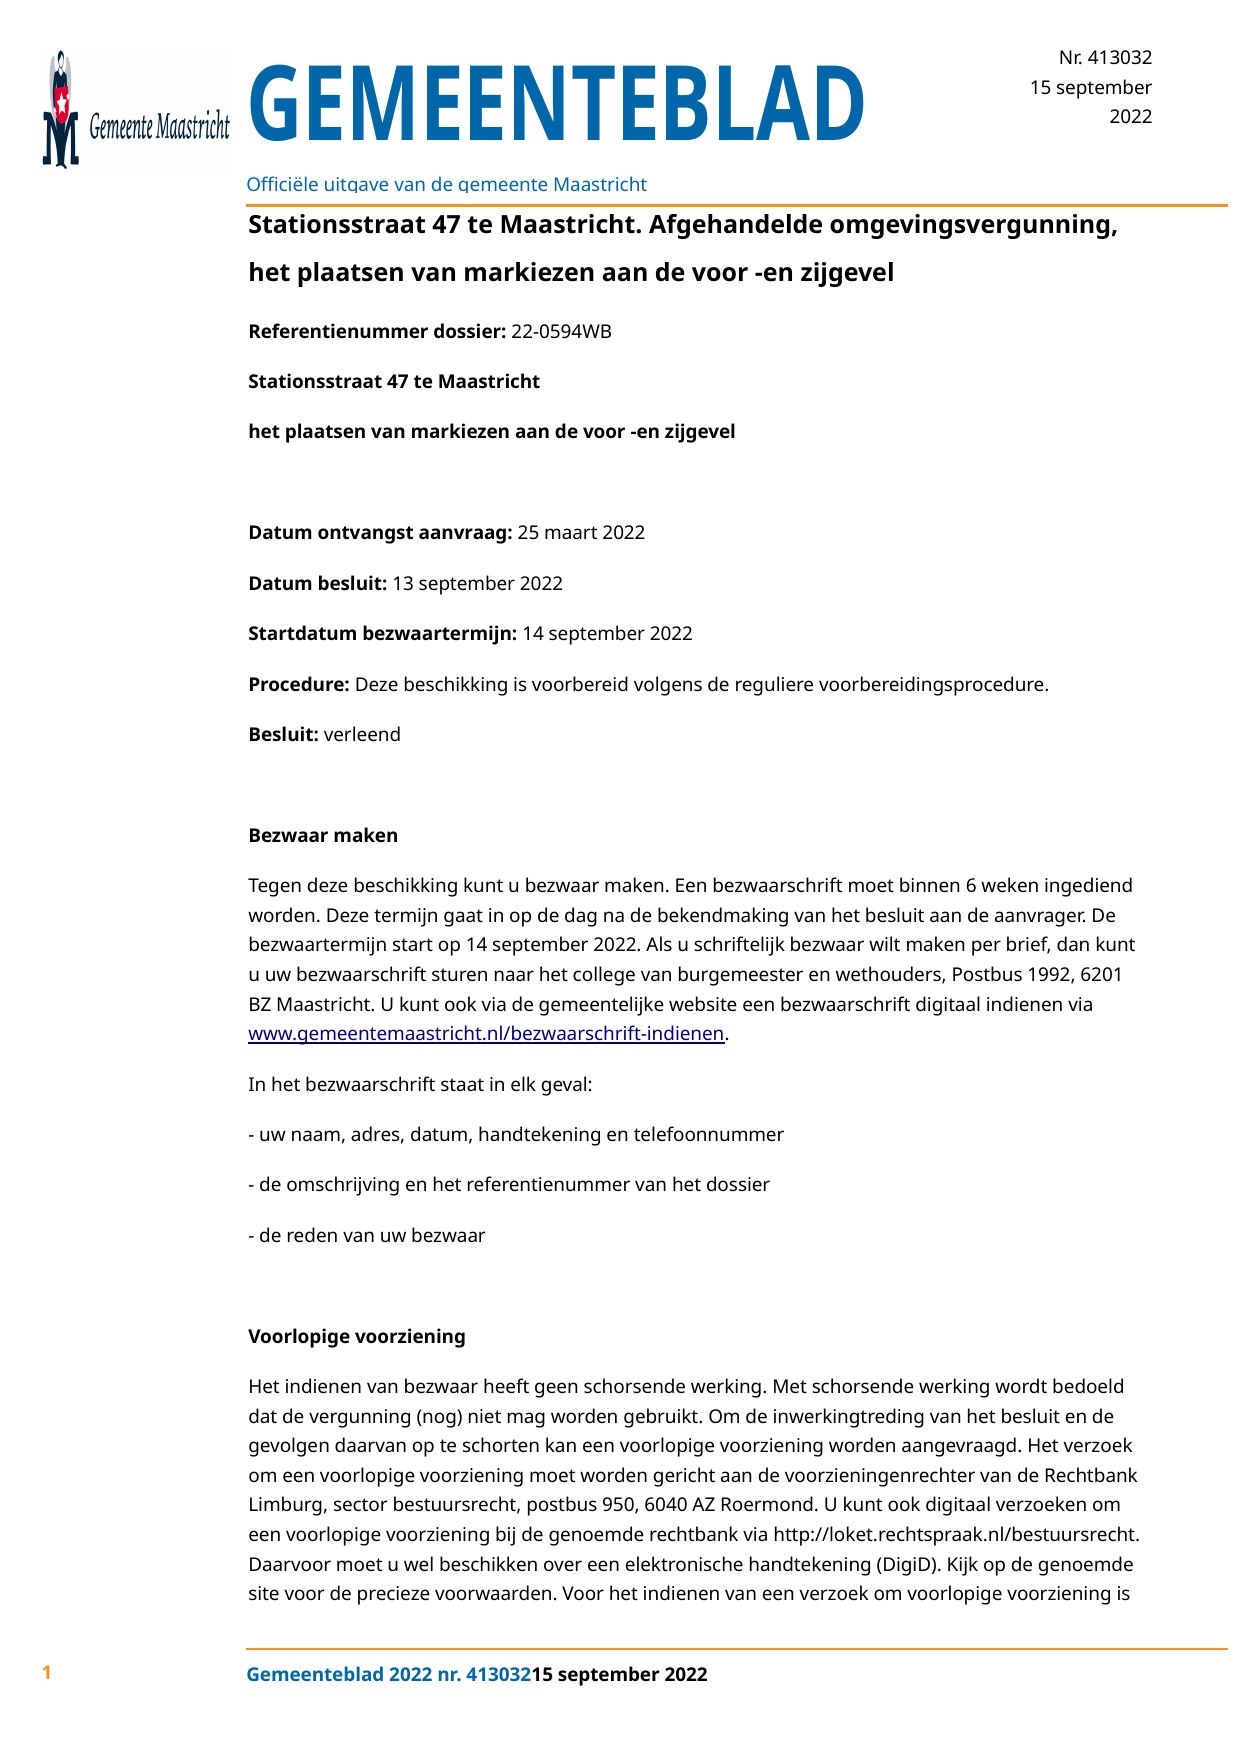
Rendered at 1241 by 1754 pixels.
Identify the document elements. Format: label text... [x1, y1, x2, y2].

text Stationsstraat 47 te Maastricht. Afgehandelde omgevingsvergunning, het plaatsen van markiezen aan de voor -en zijgevel [248, 207, 1152, 288]
text Datum besluit: 13 september 2022 [248, 570, 1152, 596]
text Startdatum bezwaartermijn: 14 september 2022 [248, 620, 1152, 646]
text - de omschrijving en het referentienummer van het dossier [248, 1172, 1152, 1197]
text Stationsstraat 47 te Maastricht [248, 368, 1152, 394]
text Bezwaar maken [248, 822, 1152, 848]
text Voorlopige voorziening [248, 1323, 1152, 1349]
text - uw naam, adres, datum, handtekening en telefoonnummer [248, 1121, 1152, 1147]
text Besluit: verleend [248, 721, 1152, 747]
text In het bezwaarschrift staat in elk geval: [248, 1071, 1152, 1097]
text Tegen deze beschikking kunt u bezwaar maken. Een bezwaarschrift moet binnen 6 weken ingediend worden. Deze termijn gaat in op de dag na de bekendmaking van het besluit aan de aanvrager. De bezwaartermijn start op 14 september 2022. Als u schriftelijk bezwaar wilt maken per brief, dan kunt u uw bezwaarschrift sturen naar het college van burgemeester en wethouders, Postbus 1992, 6201 BZ Maastricht. U kunt ook via de gemeentelijke website een bezwaarschrift digitaal indienen via www.gemeentemaastricht.nl/bezwaarschrift-indienen. [248, 872, 1152, 1046]
text - de reden van uw bezwaar [248, 1222, 1152, 1248]
text het plaatsen van markiezen aan de voor -en zijgevel [248, 419, 1152, 444]
text Procedure: Deze beschikking is voorbereid volgens de reguliere voorbereidingsprocedure. [248, 671, 1152, 697]
picture [41, 47, 231, 172]
text Referentienummer dossier: 22-0594WB [248, 318, 1152, 344]
text Het indienen van bezwaar heeft geen schorsende werking. Met schorsende werking wordt bedoeld dat de vergunning (nog) niet mag worden gebruikt. Om de inwerkingtreding van het besluit en de gevolgen daarvan op te schorten kan een voorlopige voorziening worden aangevraagd. Het verzoek om een voorlopige voorziening moet worden gericht aan de voorzieningenrechter van de Rechtbank Limburg, sector bestuursrecht, postbus 950, 6040 AZ Roermond. U kunt ook digitaal verzoeken om een voorlopige voorziening bij de genoemde rechtbank via http://loket.rechtspraak.nl/bestuursrecht. Daarvoor moet u wel beschikken over een elektronische handtekening (DigiD). Kijk op de genoemde site voor de precieze voorwaarden. Voor het indienen van een verzoek om voorlopige voorziening is [248, 1373, 1152, 1606]
text Datum ontvangst aanvraag: 25 maart 2022 [248, 519, 1152, 545]
